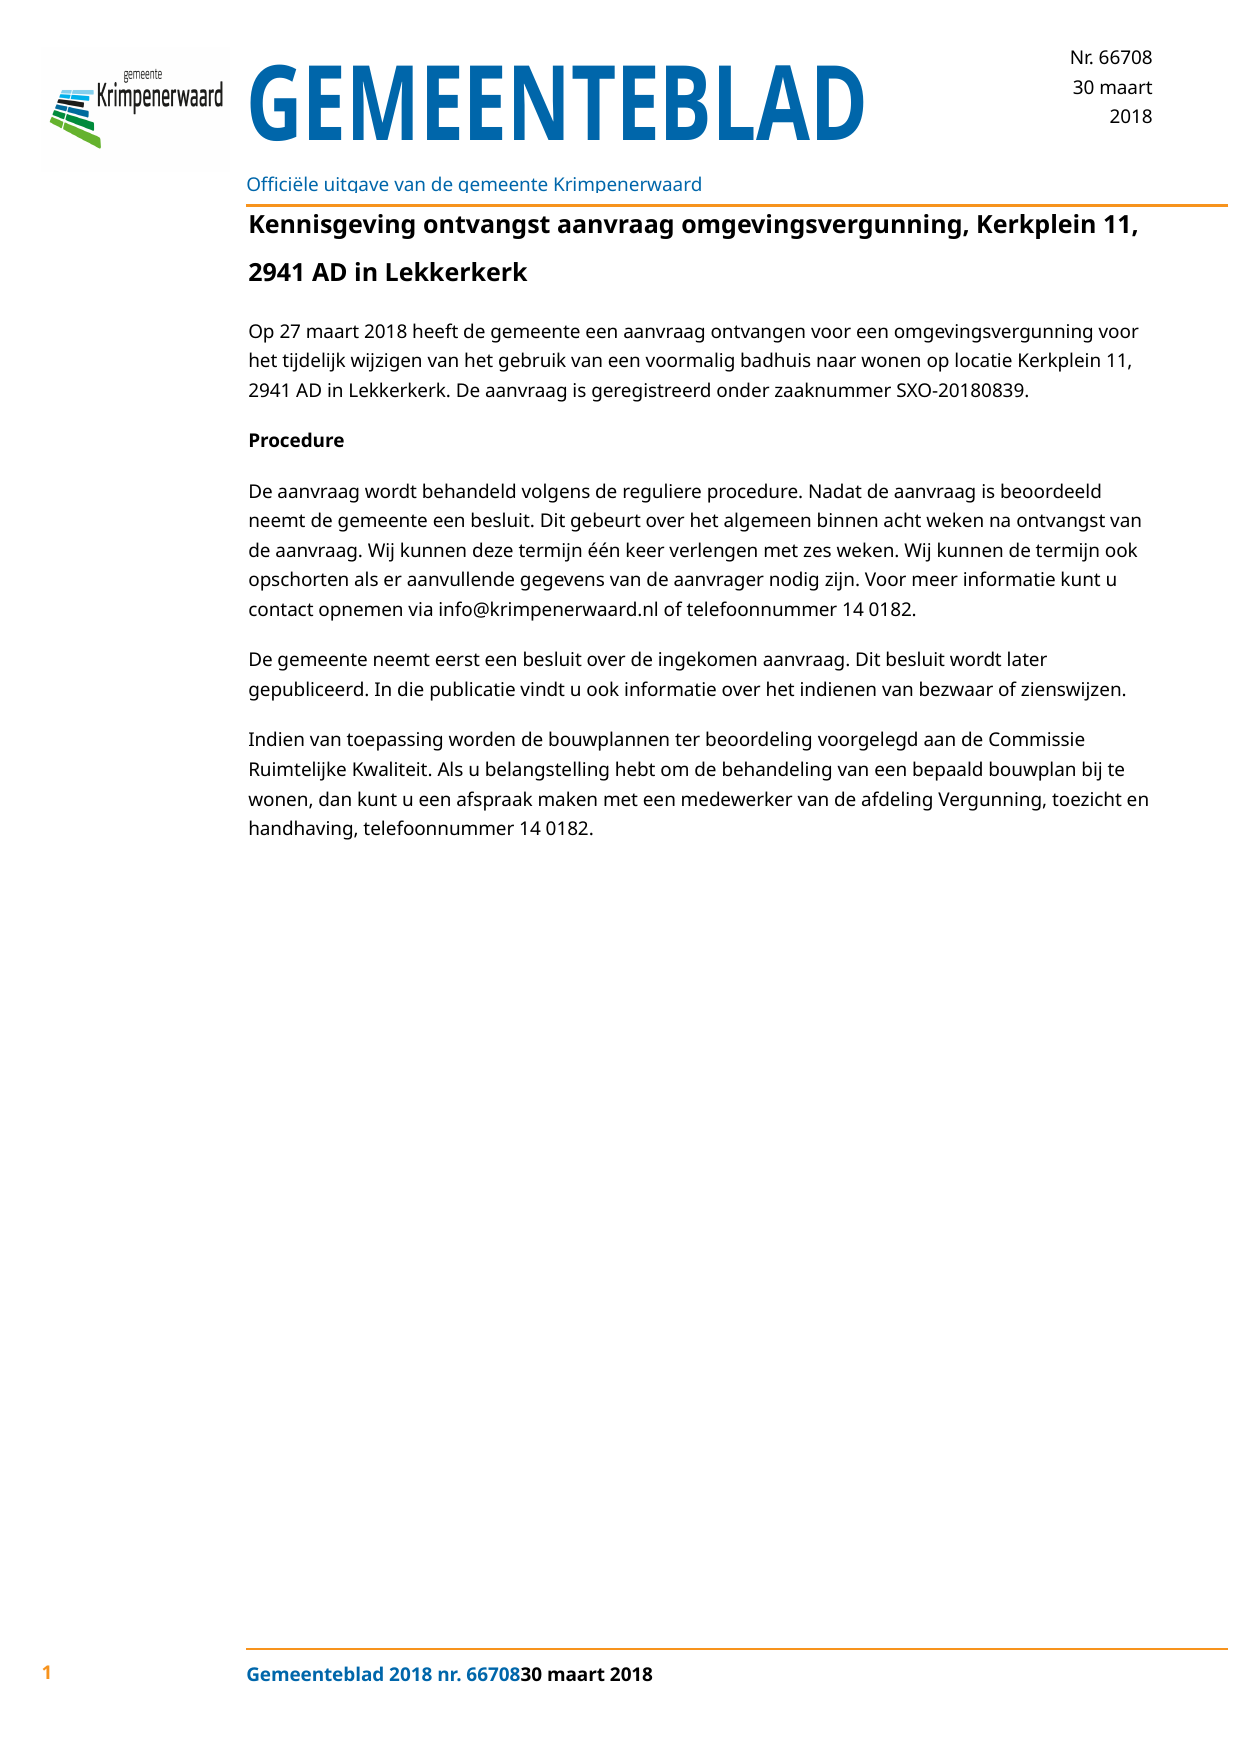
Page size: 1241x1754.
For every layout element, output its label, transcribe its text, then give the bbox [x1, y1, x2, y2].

picture [41, 47, 231, 172]
text Procedure [248, 427, 1152, 453]
text De gemeente neemt eerst een besluit over de ingekomen aanvraag. Dit besluit wordt later gepubliceerd. In die publicatie vindt u ook informatie over het indienen van bezwaar of zienswijzen. [248, 647, 1152, 702]
text Kennisgeving ontvangst aanvraag omgevingsvergunning, Kerkplein 11, 2941 AD in Lekkerkerk [248, 207, 1152, 288]
text De aanvraag wordt behandeld volgens de reguliere procedure. Nadat de aanvraag is beoordeeld neemt de gemeente een besluit. Dit gebeurt over het algemeen binnen acht weken na ontvangst van de aanvraag. Wij kunnen deze termijn één keer verlengen met zes weken. Wij kunnen de termijn ook opschorten als er aanvullende gegevens van de aanvrager nodig zijn. Voor meer informatie kunt u contact opnemen via info@krimpenerwaard.nl of telefoonnummer 14 0182. [248, 478, 1152, 622]
text Op 27 maart 2018 heeft de gemeente een aanvraag ontvangen voor een omgevingsvergunning voor het tijdelijk wijzigen van het gebruik van een voormalig badhuis naar wonen op locatie Kerkplein 11, 2941 AD in Lekkerkerk. De aanvraag is geregistreerd onder zaaknummer SXO-20180839. [248, 318, 1152, 403]
text Indien van toepassing worden de bouwplannen ter beoordeling voorgelegd aan de Commissie Ruimtelijke Kwaliteit. Als u belangstelling hebt om de behandeling van een bepaald bouwplan bij te wonen, dan kunt u een afspraak maken met een medewerker van de afdeling Vergunning, toezicht en handhaving, telefoonnummer 14 0182. [248, 727, 1152, 841]
